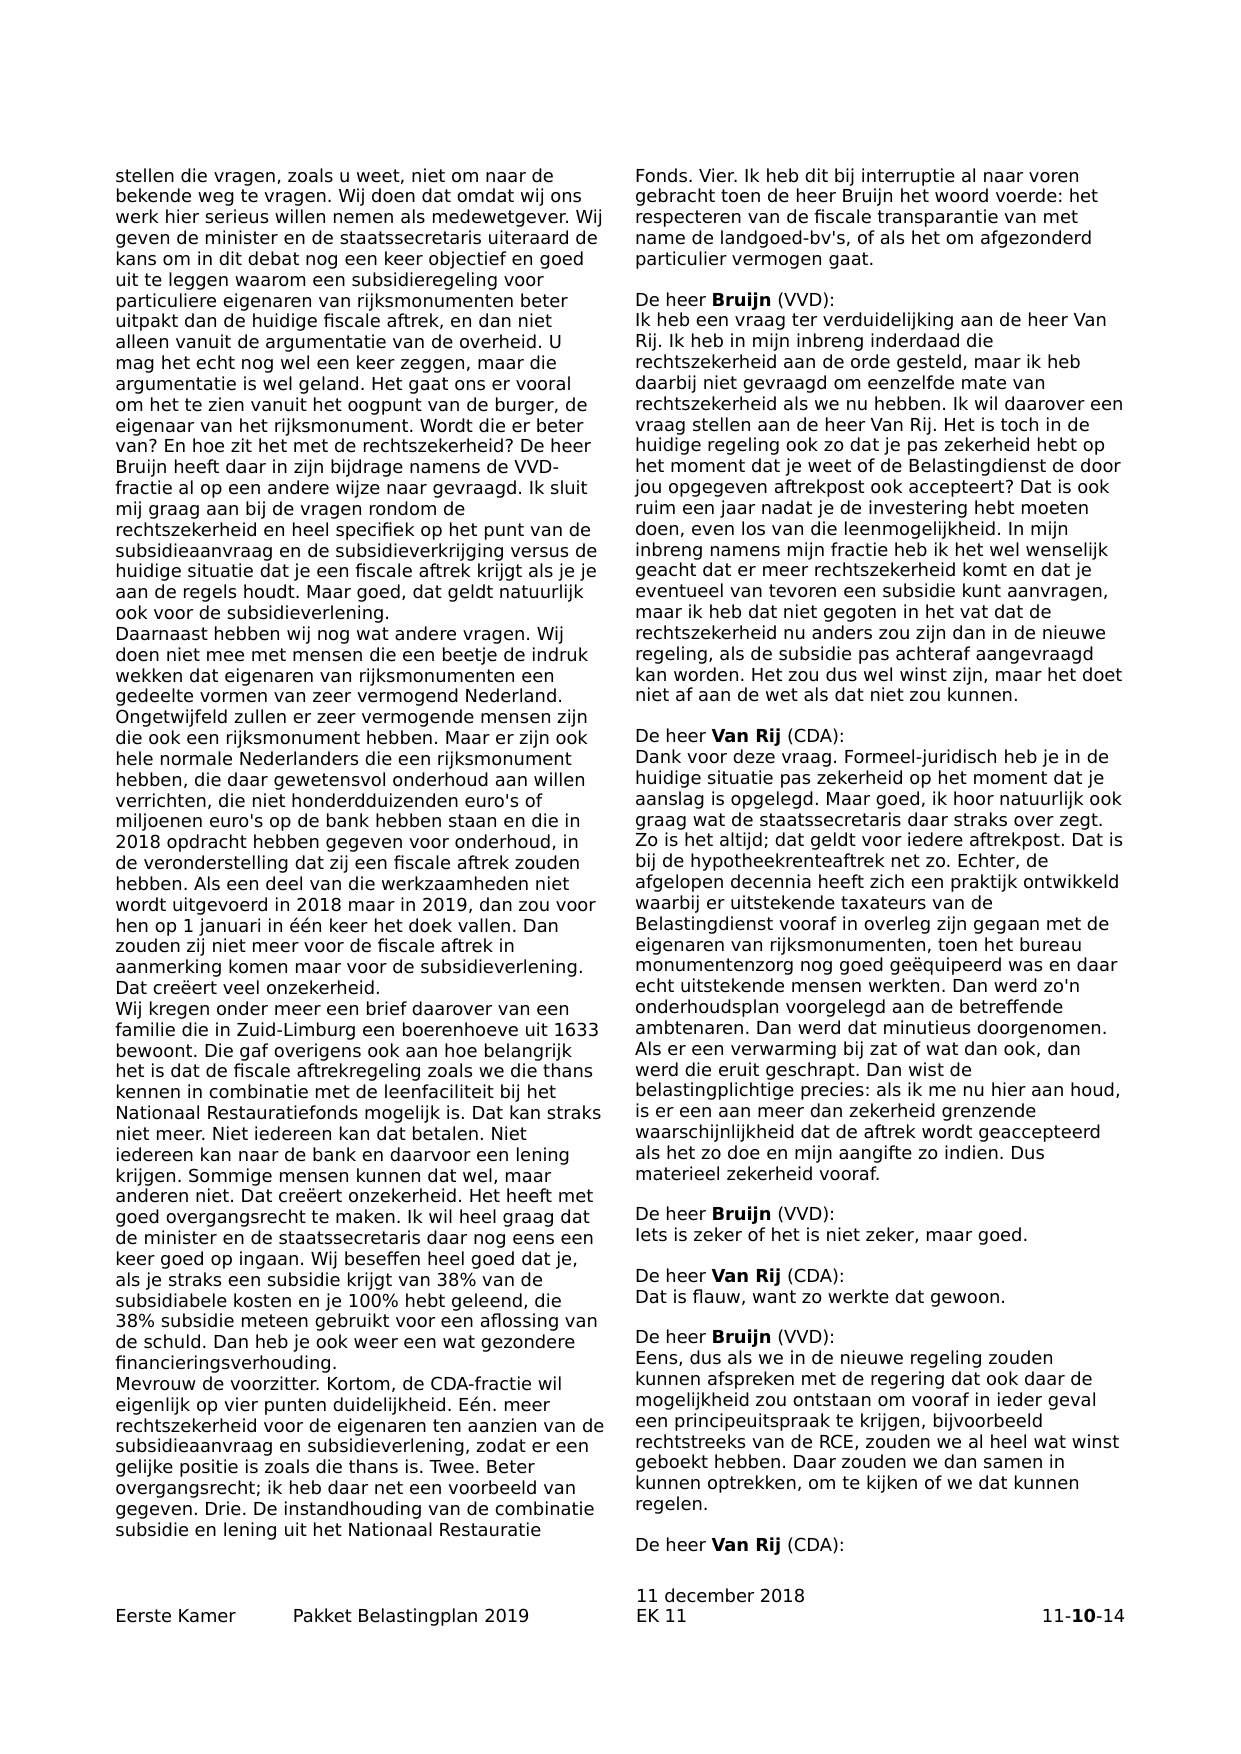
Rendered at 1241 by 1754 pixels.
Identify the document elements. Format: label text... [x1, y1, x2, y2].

text De heer Van Rij (CDA): [635, 1266, 1125, 1287]
text De heer Bruijn (VVD): [635, 289, 1125, 310]
text Eens, dus als we in de nieuwe regeling zouden kunnen afspreken met de regering dat ook daar de mogelijkheid zou ontstaan om vooraf in ieder geval een principeuitspraak te krijgen, bijvoorbeeld rechtstreeks van de RCE, zouden we al heel wat winst geboekt hebben. Daar zouden we dan samen in kunnen optrekken, om te kijken of we dat kunnen regelen. [635, 1348, 1125, 1515]
text Ik heb een vraag ter verduidelijking aan de heer Van Rij. Ik heb in mijn inbreng inderdaad die rechtszekerheid aan de orde gesteld, maar ik heb daarbij niet gevraagd om eenzelfde mate van rechtszekerheid als we nu hebben. Ik wil daarover een vraag stellen aan de heer Van Rij. Het is toch in de huidige regeling ook zo dat je pas zekerheid hebt op het moment dat je weet of de Belastingdienst de door jou opgegeven aftrekpost ook accepteert? Dat is ook ruim een jaar nadat je de investering hebt moeten doen, even los van die leenmogelijkheid. In mijn inbreng namens mijn fractie heb ik het wel wenselijk geacht dat er meer rechtszekerheid komt en dat je eventueel van tevoren een subsidie kunt aanvragen, maar ik heb dat niet gegoten in het vat dat de rechtszekerheid nu anders zou zijn dan in de nieuwe regeling, als de subsidie pas achteraf aangevraagd kan worden. Het zou dus wel winst zijn, maar het doet niet af aan de wet als dat niet zou kunnen. [635, 310, 1125, 706]
text De heer Van Rij (CDA): [635, 726, 1125, 747]
text Mevrouw de voorzitter. Kortom, de CDA-fractie wil eigenlijk op vier punten duidelijkheid. Eén. meer rechtszekerheid voor de eigenaren ten aanzien van de subsidieaanvraag en subsidieverlening, zodat er een gelijke positie is zoals die thans is. Twee. Beter overgangsrecht; ik heb daar net een voorbeeld van gegeven. Drie. De instandhouding van de combinatie subsidie en lening uit het Nationaal Restauratie [115, 1374, 605, 1540]
text De heer Van Rij (CDA): [635, 1535, 1125, 1556]
text stellen die vragen, zoals u weet, niet om naar de bekende weg te vragen. Wij doen dat omdat wij ons werk hier serieus willen nemen als medewetgever. Wij geven de minister en de staatssecretaris uiteraard de kans om in dit debat nog een keer objectief en goed uit te leggen waarom een subsidieregeling voor particuliere eigenaren van rijksmonumenten beter uitpakt dan de huidige fiscale aftrek, en dan niet alleen vanuit de argumentatie van de overheid. U mag het echt nog wel een keer zeggen, maar die argumentatie is wel geland. Het gaat ons er vooral om het te zien vanuit het oogpunt van de burger, de eigenaar van het rijksmonument. Wordt die er beter van? En hoe zit het met de rechtszekerheid? De heer Bruijn heeft daar in zijn bijdrage namens de VVD-fractie al op een andere wijze naar gevraagd. Ik sluit mij graag aan bij de vragen rondom de rechtszekerheid en heel specifiek op het punt van de subsidieaanvraag en de subsidieverkrijging versus de huidige situatie dat je een fiscale aftrek krijgt als je je aan de regels houdt. Maar goed, dat geldt natuurlijk ook voor de subsidieverlening. [115, 165, 605, 624]
text Dat is flauw, want zo werkte dat gewoon. [635, 1287, 1125, 1307]
text Dank voor deze vraag. Formeel-juridisch heb je in de huidige situatie pas zekerheid op het moment dat je aanslag is opgelegd. Maar goed, ik hoor natuurlijk ook graag wat de staatssecretaris daar straks over zegt. Zo is het altijd; dat geldt voor iedere aftrekpost. Dat is bij de hypotheekrenteaftrek net zo. Echter, de afgelopen decennia heeft zich een praktijk ontwikkeld waarbij er uitstekende taxateurs van de Belastingdienst vooraf in overleg zijn gegaan met de eigenaren van rijksmonumenten, toen het bureau monumentenzorg nog goed geëquipeerd was en daar echt uitstekende mensen werkten. Dan werd zo'n onderhoudsplan voorgelegd aan de betreffende ambtenaren. Dan werd dat minutieus doorgenomen. Als er een verwarming bij zat of wat dan ook, dan werd die eruit geschrapt. Dan wist de belastingplichtige precies: als ik me nu hier aan houd, is er een aan meer dan zekerheid grenzende waarschijnlijkheid dat de aftrek wordt geaccepteerd als het zo doe en mijn aangifte zo indien. Dus materieel zekerheid vooraf. [635, 747, 1125, 1184]
text Wij kregen onder meer een brief daarover van een familie die in Zuid-Limburg een boerenhoeve uit 1633 bewoont. Die gaf overigens ook aan hoe belangrijk het is dat de fiscale aftrekregeling zoals we die thans kennen in combinatie met de leenfaciliteit bij het Nationaal Restauratiefonds mogelijk is. Dat kan straks niet meer. Niet iedereen kan dat betalen. Niet iedereen kan naar de bank en daarvoor een lening krijgen. Sommige mensen kunnen dat wel, maar anderen niet. Dat creëert onzekerheid. Het heeft met goed overgangsrecht te maken. Ik wil heel graag dat de minister en de staatssecretaris daar nog eens een keer goed op ingaan. Wij beseffen heel goed dat je, als je straks een subsidie krijgt van 38% van de subsidiabele kosten en je 100% hebt geleend, die 38% subsidie meteen gebruikt voor een aflossing van de schuld. Dan heb je ook weer een wat gezondere financieringsverhouding. [115, 999, 605, 1374]
text Daarnaast hebben wij nog wat andere vragen. Wij doen niet mee met mensen die een beetje de indruk wekken dat eigenaren van rijksmonumenten een gedeelte vormen van zeer vermogend Nederland. Ongetwijfeld zullen er zeer vermogende mensen zijn die ook een rijksmonument hebben. Maar er zijn ook hele normale Nederlanders die een rijksmonument hebben, die daar gewetensvol onderhoud aan willen verrichten, die niet honderdduizenden euro's of miljoenen euro's op de bank hebben staan en die in 2018 opdracht hebben gegeven voor onderhoud, in de veronderstelling dat zij een fiscale aftrek zouden hebben. Als een deel van die werkzaamheden niet wordt uitgevoerd in 2018 maar in 2019, dan zou voor hen op 1 januari in één keer het doek vallen. Dan zouden zij niet meer voor de fiscale aftrek in aanmerking komen maar voor de subsidieverlening. Dat creëert veel onzekerheid. [115, 624, 605, 999]
text Iets is zeker of het is niet zeker, maar goed. [635, 1225, 1125, 1246]
text De heer Bruijn (VVD): [635, 1327, 1125, 1348]
text De heer Bruijn (VVD): [635, 1204, 1125, 1225]
text Fonds. Vier. Ik heb dit bij interruptie al naar voren gebracht toen de heer Bruijn het woord voerde: het respecteren van de fiscale transparantie van met name de landgoed-bv's, of als het om afgezonderd particulier vermogen gaat. [635, 165, 1125, 269]
